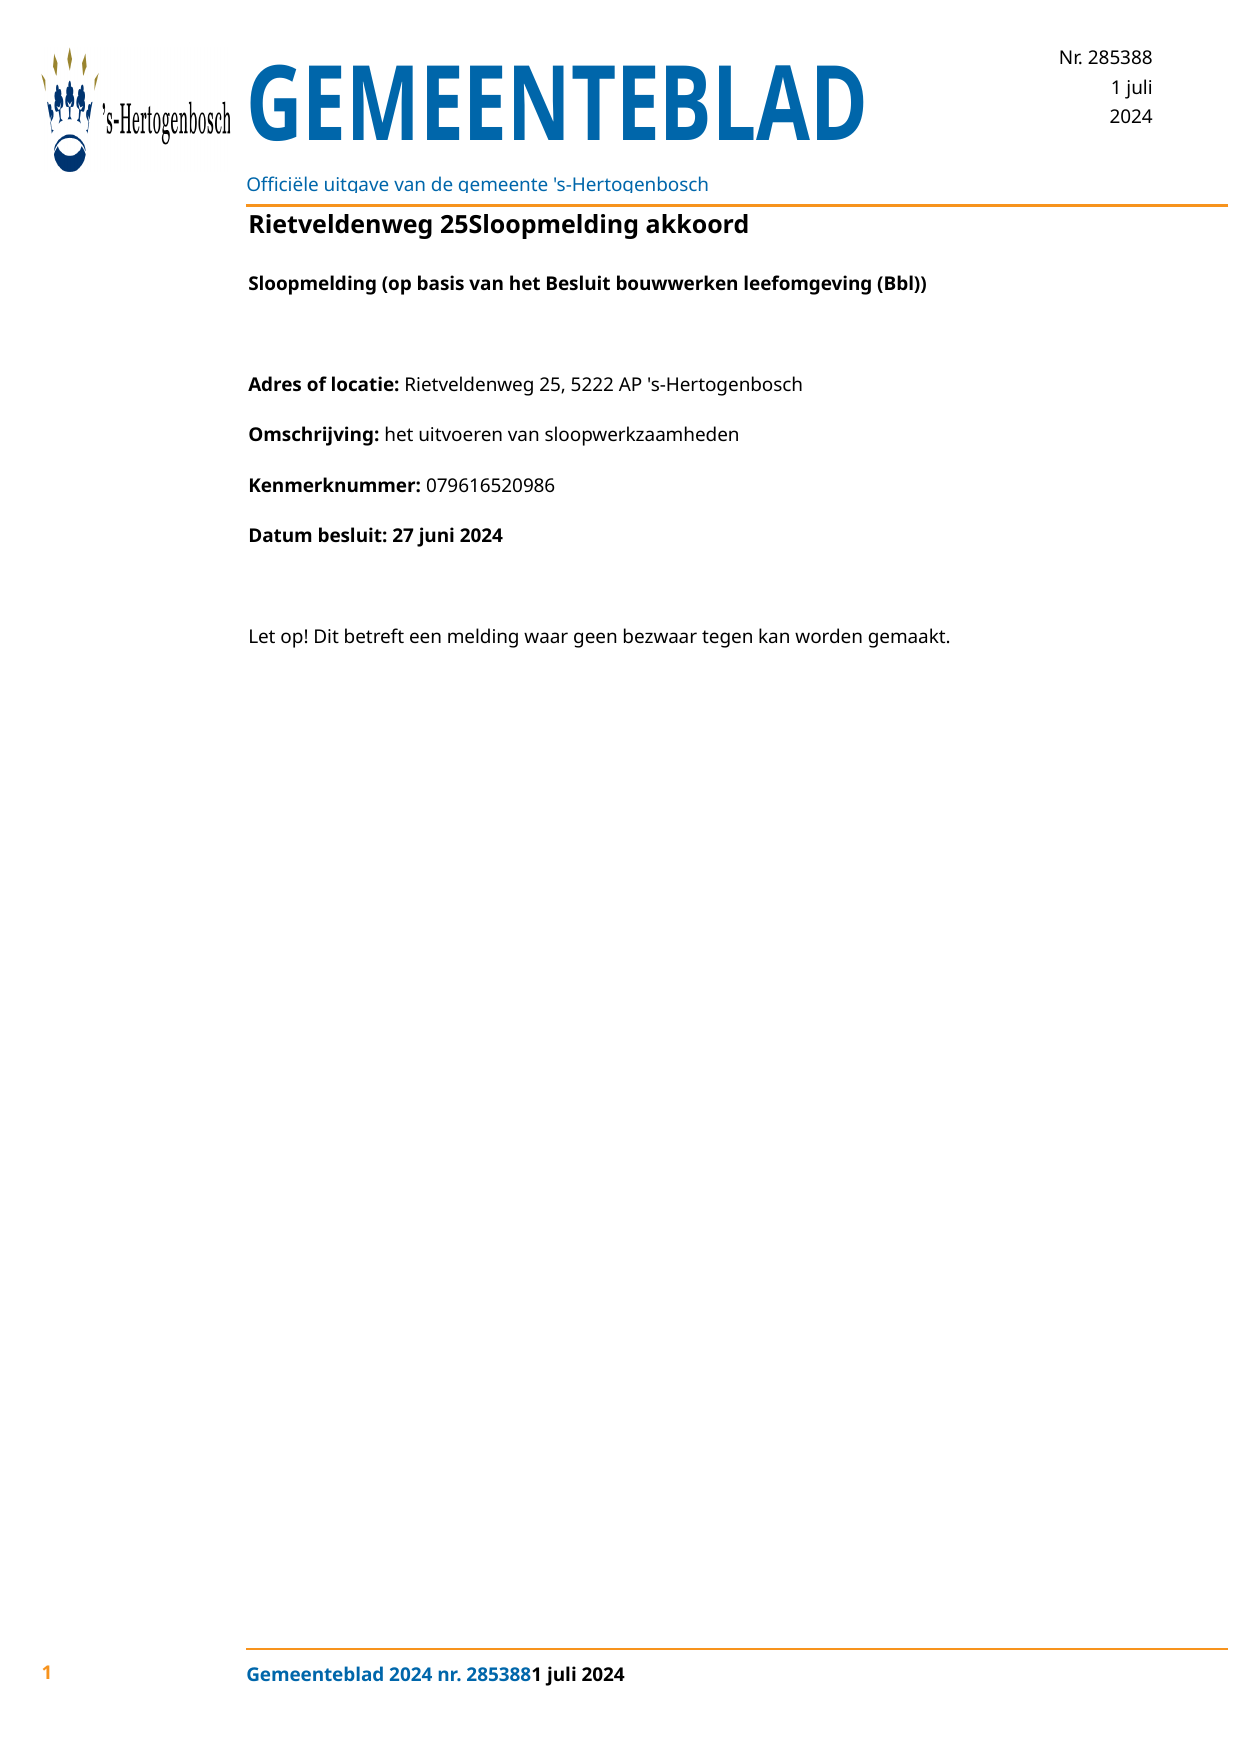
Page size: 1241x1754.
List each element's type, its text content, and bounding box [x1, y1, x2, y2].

text Adres of locatie: Rietveldenweg 25, 5222 AP 's-Hertogenbosch [248, 371, 1152, 397]
text Sloopmelding (op basis van het Besluit bouwwerken leefomgeving (Bbl)) [248, 270, 1152, 296]
text Rietveldenweg 25Sloopmelding akkoord [248, 207, 1152, 241]
text Let op! Dit betreft een melding waar geen bezwaar tegen kan worden gemaakt. [248, 623, 1152, 649]
text Kenmerknummer: 079616520986 [248, 472, 1152, 498]
picture [41, 47, 231, 172]
text Omschrijving: het uitvoeren van sloopwerkzaamheden [248, 422, 1152, 447]
text Datum besluit: 27 juni 2024 [248, 522, 1152, 548]
